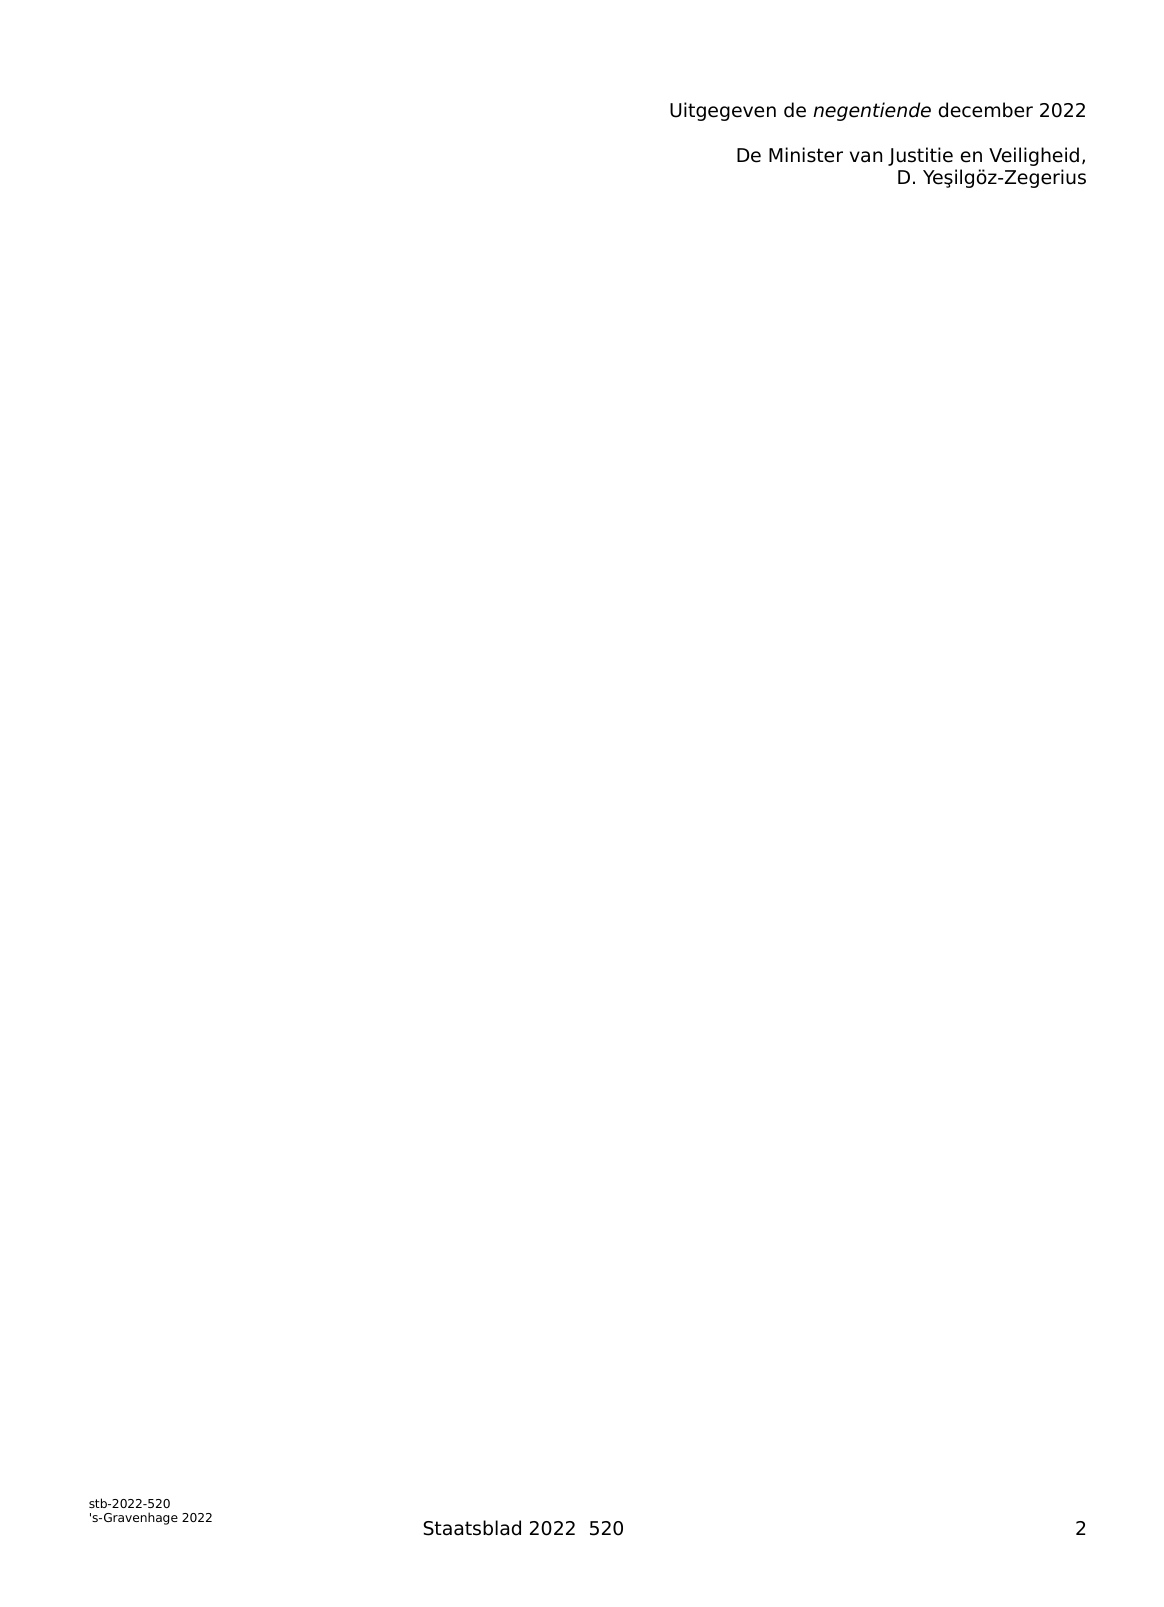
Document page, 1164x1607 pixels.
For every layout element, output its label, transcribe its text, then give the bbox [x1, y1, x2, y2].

text Uitgegeven de negentiende december 2022 [422, 100, 1087, 122]
text 's-Gravenhage 2022 [88, 1511, 323, 1525]
text De Minister van Justitie en Veiligheid, D. Yeşilgöz-Zegerius [422, 144, 1087, 188]
text stb-2022-520 [88, 1497, 323, 1511]
